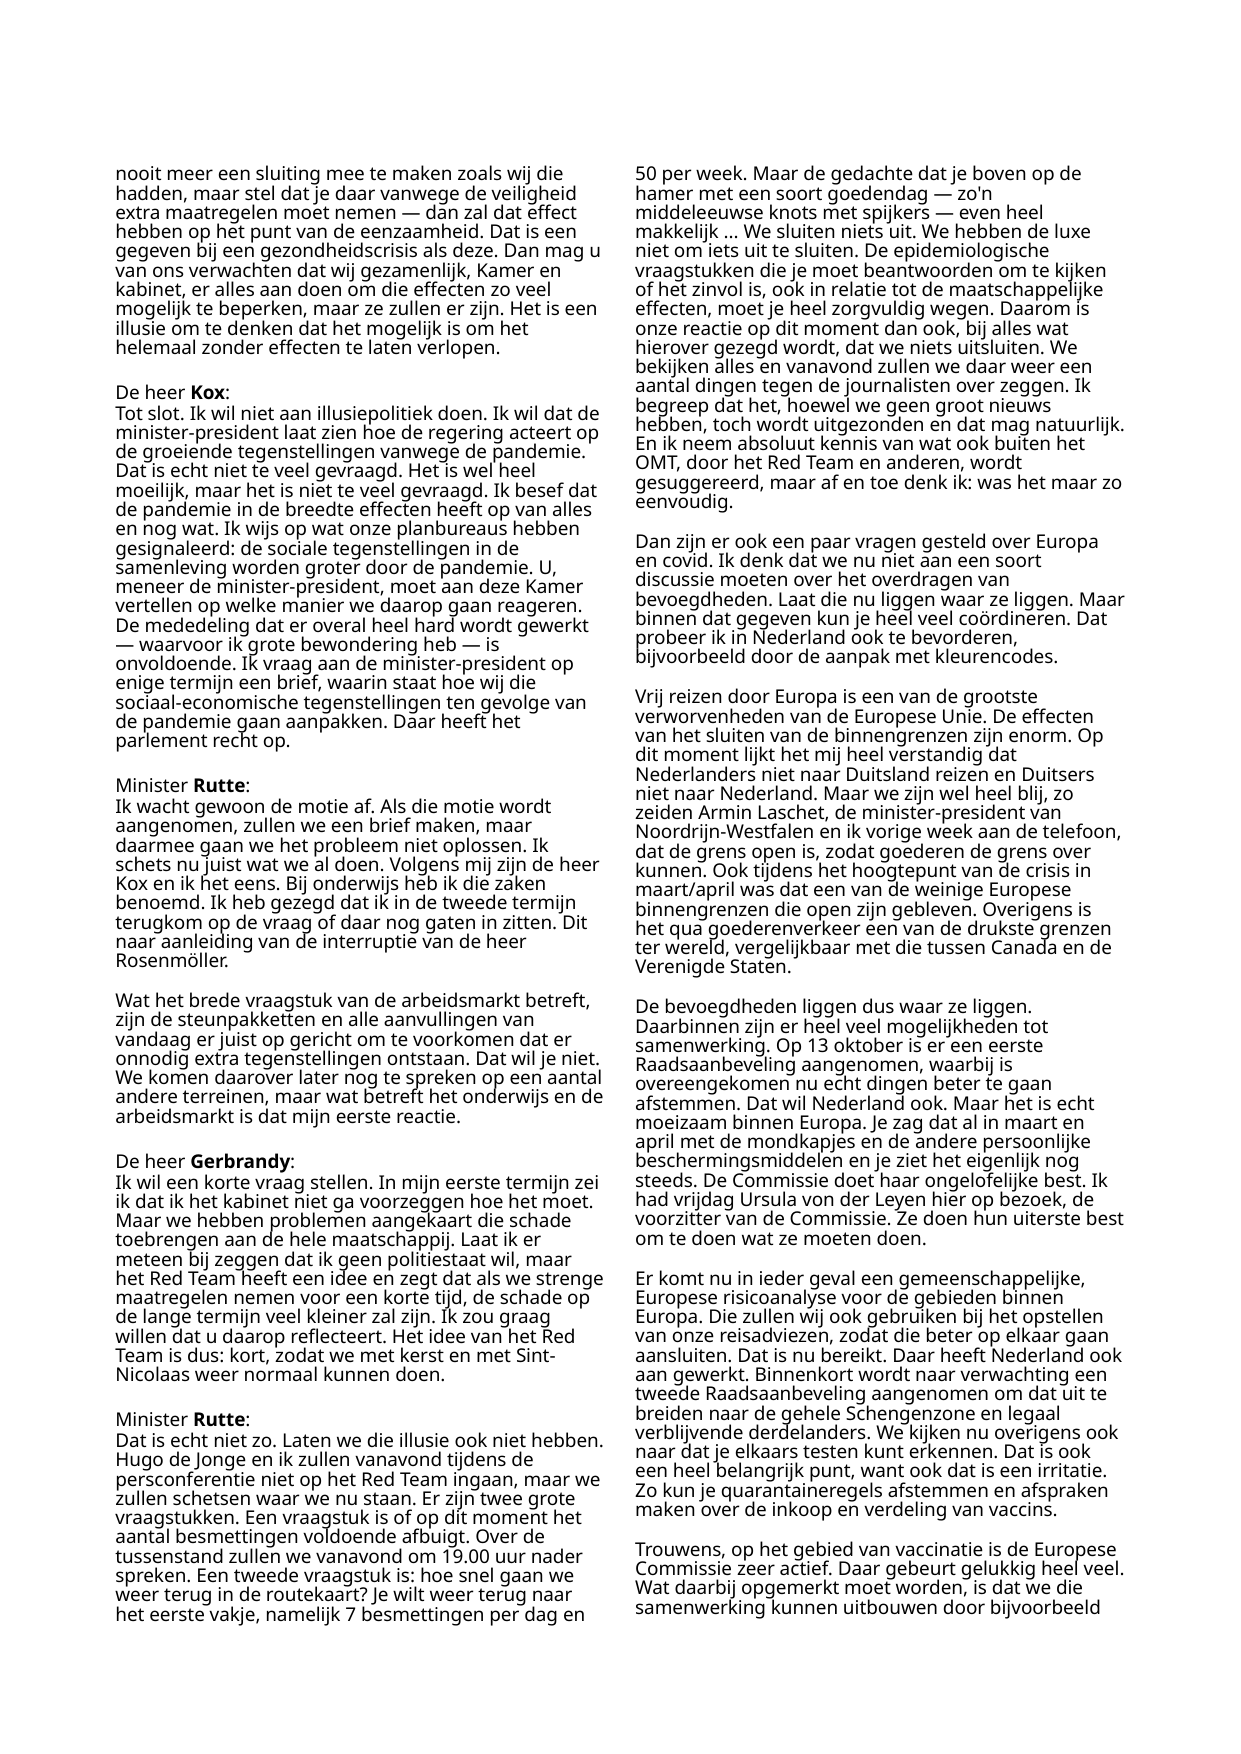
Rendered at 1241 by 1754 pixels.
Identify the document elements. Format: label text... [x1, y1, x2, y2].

text Ik wil een korte vraag stellen. In mijn eerste termijn zei ik dat ik het kabinet niet ga voorzeggen hoe het moet. Maar we hebben problemen aangekaart die schade toebrengen aan de hele maatschappij. Laat ik er meteen bij zeggen dat ik geen politiestaat wil, maar het Red Team heeft een idee en zegt dat als we strenge maatregelen nemen voor een korte tijd, de schade op de lange termijn veel kleiner zal zijn. Ik zou graag willen dat u daarop reflecteert. Het idee van het Red Team is dus: kort, zodat we met kerst en met Sint-Nicolaas weer normaal kunnen doen. [115, 1174, 605, 1386]
text Minister Rutte: [115, 772, 605, 798]
text Ik wacht gewoon de motie af. Als die motie wordt aangenomen, zullen we een brief maken, maar daarmee gaan we het probleem niet oplossen. Ik schets nu juist wat we al doen. Volgens mij zijn de heer Kox en ik het eens. Bij onderwijs heb ik die zaken benoemd. Ik heb gezegd dat ik in de tweede termijn terugkom op de vraag of daar nog gaten in zitten. Dit naar aanleiding van de interruptie van de heer Rosenmöller. [115, 798, 605, 971]
text Tot slot. Ik wil niet aan illusiepolitiek doen. Ik wil dat de minister-president laat zien hoe de regering acteert op de groeiende tegenstellingen vanwege de pandemie. Dat is echt niet te veel gevraagd. Het is wel heel moeilijk, maar het is niet te veel gevraagd. Ik besef dat de pandemie in de breedte effecten heeft op van alles en nog wat. Ik wijs op wat onze planbureaus hebben gesignaleerd: de sociale tegenstellingen in de samenleving worden groter door de pandemie. U, meneer de minister-president, moet aan deze Kamer vertellen op welke manier we daarop gaan reageren. De mededeling dat er overal heel hard wordt gewerkt — waarvoor ik grote bewondering heb — is onvoldoende. Ik vraag aan de minister-president op enige termijn een brief, waarin staat hoe wij die sociaal-economische tegenstellingen ten gevolge van de pandemie gaan aanpakken. Daar heeft het parlement recht op. [115, 404, 605, 751]
text Minister Rutte: [115, 1406, 605, 1432]
text Dat is echt niet zo. Laten we die illusie ook niet hebben. Hugo de Jonge en ik zullen vanavond tijdens de persconferentie niet op het Red Team ingaan, maar we zullen schetsen waar we nu staan. Er zijn twee grote vraagstukken. Een vraagstuk is of op dit moment het aantal besmettingen voldoende afbuigt. Over de tussenstand zullen we vanavond om 19.00 uur nader spreken. Een tweede vraagstuk is: hoe snel gaan we weer terug in de routekaart? Je wilt weer terug naar het eerste vakje, namelijk 7 besmettingen per dag en [115, 1432, 605, 1625]
text De heer Gerbrandy: [115, 1148, 605, 1174]
text Er komt nu in ieder geval een gemeenschappelijke, Europese risicoanalyse voor de gebieden binnen Europa. Die zullen wij ook gebruiken bij het opstellen van onze reisadviezen, zodat die beter op elkaar gaan aansluiten. Dat is nu bereikt. Daar heeft Nederland ook aan gewerkt. Binnenkort wordt naar verwachting een tweede Raadsaanbeveling aangenomen om dat uit te breiden naar de gehele Schengenzone en legaal verblijvende derdelanders. We kijken nu overigens ook naar dat je elkaars testen kunt erkennen. Dat is ook een heel belangrijk punt, want ook dat is een irritatie. Zo kun je quarantaineregels afstemmen en afspraken maken over de inkoop en verdeling van vaccins. [635, 1269, 1125, 1520]
text nooit meer een sluiting mee te maken zoals wij die hadden, maar stel dat je daar vanwege de veiligheid extra maatregelen moet nemen — dan zal dat effect hebben op het punt van de eenzaamheid. Dat is een gegeven bij een gezondheidscrisis als deze. Dan mag u van ons verwachten dat wij gezamenlijk, Kamer en kabinet, er alles aan doen om die effecten zo veel mogelijk te beperken, maar ze zullen er zijn. Het is een illusie om te denken dat het mogelijk is om het helemaal zonder effecten te laten verlopen. [115, 165, 605, 358]
text De heer Kox: [115, 379, 605, 404]
text 50 per week. Maar de gedachte dat je boven op de hamer met een soort goedendag — zo'n middeleeuwse knots met spijkers — even heel makkelijk ... We sluiten niets uit. We hebben de luxe niet om iets uit te sluiten. De epidemiologische vraagstukken die je moet beantwoorden om te kijken of het zinvol is, ook in relatie tot de maatschappelijke effecten, moet je heel zorgvuldig wegen. Daarom is onze reactie op dit moment dan ook, bij alles wat hierover gezegd wordt, dat we niets uitsluiten. We bekijken alles en vanavond zullen we daar weer een aantal dingen tegen de journalisten over zeggen. Ik begreep dat het, hoewel we geen groot nieuws hebben, toch wordt uitgezonden en dat mag natuurlijk. En ik neem absoluut kennis van wat ook buiten het OMT, door het Red Team en anderen, wordt gesuggereerd, maar af en toe denk ik: was het maar zo eenvoudig. [635, 165, 1125, 512]
text Wat het brede vraagstuk van de arbeidsmarkt betreft, zijn de steunpakketten en alle aanvullingen van vandaag er juist op gericht om te voorkomen dat er onnodig extra tegenstellingen ontstaan. Dat wil je niet. We komen daarover later nog te spreken op een aantal andere terreinen, maar wat betreft het onderwijs en de arbeidsmarkt is dat mijn eerste reactie. [115, 992, 605, 1127]
text De bevoegdheden liggen dus waar ze liggen. Daarbinnen zijn er heel veel mogelijkheden tot samenwerking. Op 13 oktober is er een eerste Raadsaanbeveling aangenomen, waarbij is overeengekomen nu echt dingen beter te gaan afstemmen. Dat wil Nederland ook. Maar het is echt moeizaam binnen Europa. Je zag dat al in maart en april met de mondkapjes en de andere persoonlijke beschermingsmiddelen en je ziet het eigenlijk nog steeds. De Commissie doet haar ongelofelijke best. Ik had vrijdag Ursula von der Leyen hier op bezoek, de voorzitter van de Commissie. Ze doen hun uiterste best om te doen wat ze moeten doen. [635, 998, 1125, 1249]
text Vrij reizen door Europa is een van de grootste verworvenheden van de Europese Unie. De effecten van het sluiten van de binnengrenzen zijn enorm. Op dit moment lijkt het mij heel verstandig dat Nederlanders niet naar Duitsland reizen en Duitsers niet naar Nederland. Maar we zijn wel heel blij, zo zeiden Armin Laschet, de minister-president van Noordrijn-Westfalen en ik vorige week aan de telefoon, dat de grens open is, zodat goederen de grens over kunnen. Ook tijdens het hoogtepunt van de crisis in maart/april was dat een van de weinige Europese binnengrenzen die open zijn gebleven. Overigens is het qua goederenverkeer een van de drukste grenzen ter wereld, vergelijkbaar met die tussen Canada en de Verenigde Staten. [635, 688, 1125, 978]
text Dan zijn er ook een paar vragen gesteld over Europa en covid. Ik denk dat we nu niet aan een soort discussie moeten over het overdragen van bevoegdheden. Laat die nu liggen waar ze liggen. Maar binnen dat gegeven kun je heel veel coördineren. Dat probeer ik in Nederland ook te bevorderen, bijvoorbeeld door de aanpak met kleurencodes. [635, 533, 1125, 668]
text Trouwens, op het gebied van vaccinatie is de Europese Commissie zeer actief. Daar gebeurt gelukkig heel veel. Wat daarbij opgemerkt moet worden, is dat we die samenwerking kunnen uitbouwen door bijvoorbeeld [635, 1541, 1125, 1618]
